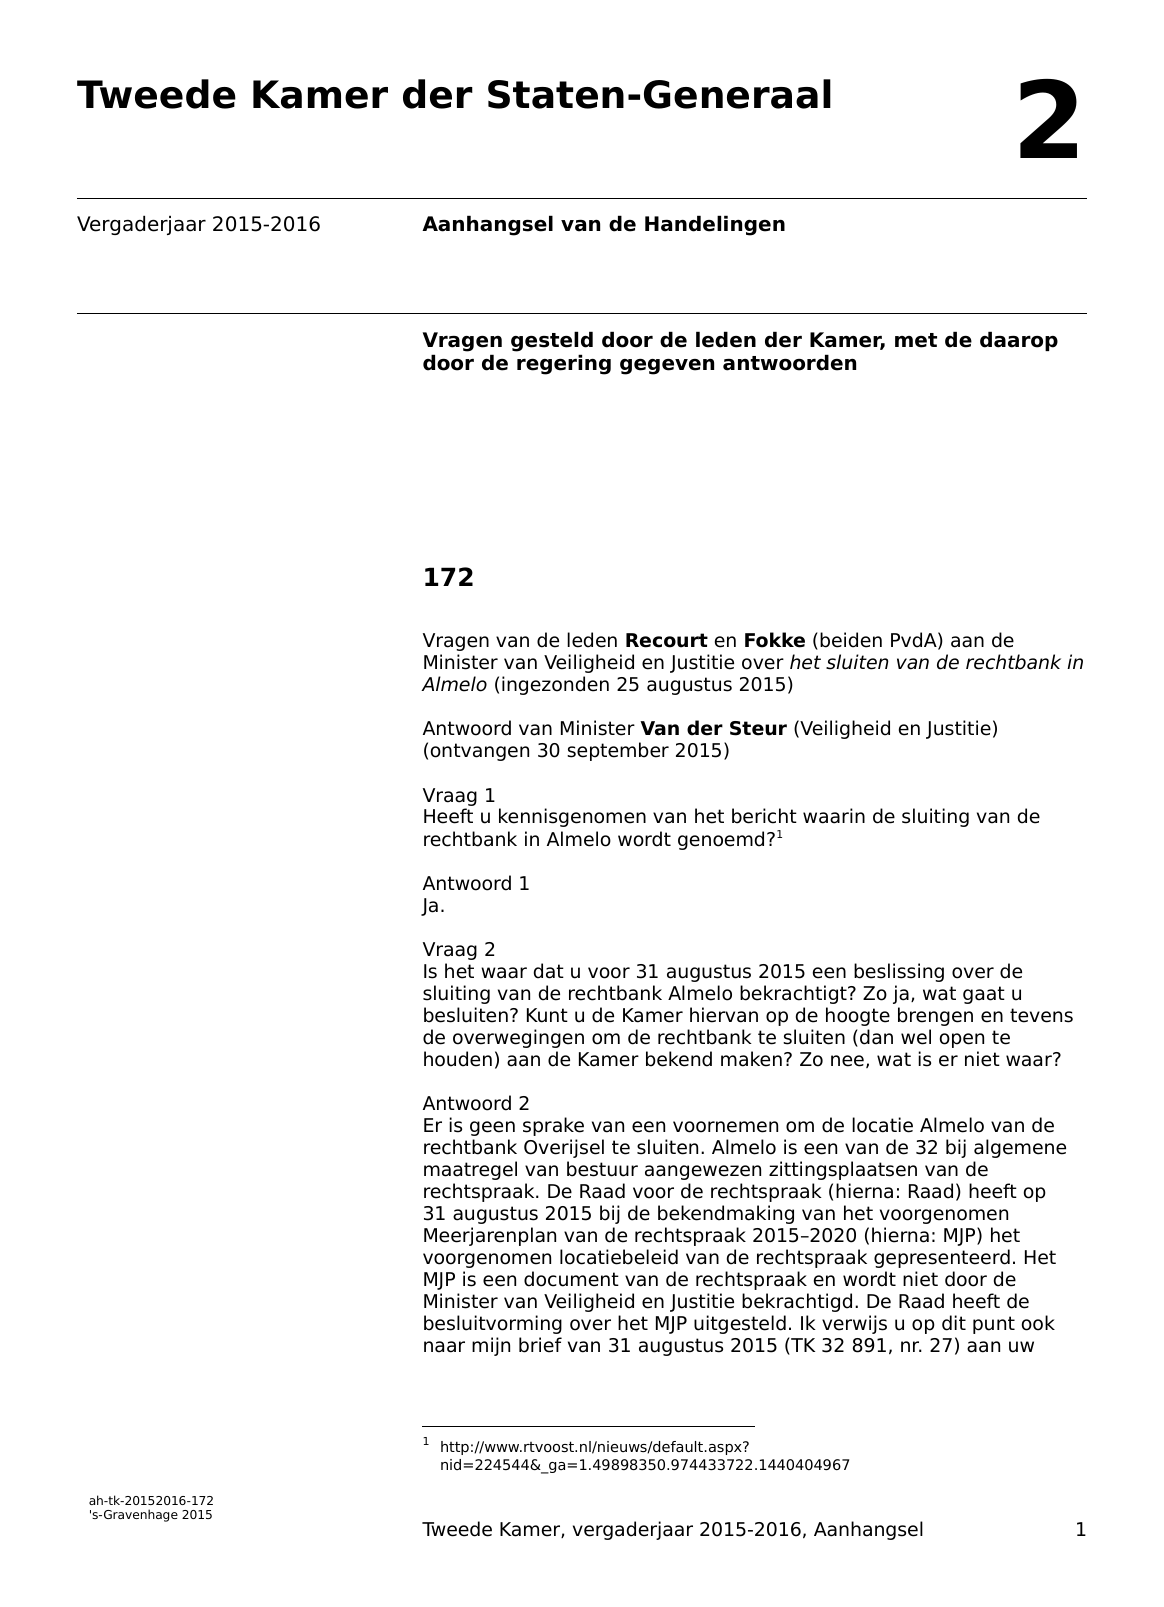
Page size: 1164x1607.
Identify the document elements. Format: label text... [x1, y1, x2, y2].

text Ja. [422, 894, 1087, 917]
table_cell Vergaderjaar 2015-2016 [77, 199, 422, 313]
text Vragen van de leden Recourt en Fokke (beiden PvdA) aan de Minister van Veiligheid en Justitie over het sluiten van de rechtbank in Almelo (ingezonden 25 augustus 2015) [422, 630, 1087, 696]
text ah-tk-20152016-172 [88, 1494, 323, 1508]
text Is het waar dat u voor 31 augustus 2015 een beslissing over de sluiting van de rechtbank Almelo bekrachtigt? Zo ja, wat gaat u besluiten? Kunt u de Kamer hiervan op de hoogte brengen en tevens de overwegingen om de rechtbank te sluiten (dan wel open te houden) aan de Kamer bekend maken? Zo nee, wat is er niet waar? [422, 961, 1087, 1071]
table_cell Aanhangsel van de Handelingen [422, 199, 1087, 313]
text 172 [422, 563, 1087, 592]
text Antwoord 1 [422, 873, 1087, 894]
text Antwoord 2 [422, 1093, 1087, 1115]
table_cell Vragen gesteld door de leden der Kamer, met de daarop door de regering gegeven antwoorden [422, 314, 1087, 375]
text Antwoord van Minister Van der Steur (Veiligheid en Justitie) (ontvangen 30 september 2015) [422, 718, 1087, 762]
text Vraag 1 [422, 784, 1087, 806]
text Vraag 2 [422, 939, 1087, 961]
text Er is geen sprake van een voornemen om de locatie Almelo van de rechtbank Overijsel te sluiten. Almelo is een van de 32 bij algemene maatregel van bestuur aangewezen zittingsplaatsen van de rechtspraak. De Raad voor de rechtspraak (hierna: Raad) heeft op 31 augustus 2015 bij de bekendmaking van het voorgenomen Meerjarenplan van de rechtspraak 2015–2020 (hierna: MJP) het voorgenomen locatiebeleid van de rechtspraak gepresenteerd. Het MJP is een document van de rechtspraak en wordt niet door de Minister van Veiligheid en Justitie bekrachtigd. De Raad heeft de besluitvorming over het MJP uitgesteld. Ik verwijs u op dit punt ook naar mijn brief van 31 augustus 2015 (TK 32 891, nr. 27) aan uw [422, 1115, 1087, 1357]
text Heeft u kennisgenomen van het bericht waarin de sluiting van de rechtbank in Almelo wordt genoemd? [422, 806, 1087, 850]
table_header Tweede Kamer der Staten-Generaal [77, 59, 886, 198]
table_cell [77, 314, 422, 375]
text http://www.rtvoost.nl/nieuws/default.aspx?nid=224544&_ga=1.49898350.974433722.1440404967 [422, 1435, 1087, 1474]
text 's-Gravenhage 2015 [88, 1508, 323, 1522]
table_header 2 [886, 59, 1087, 198]
